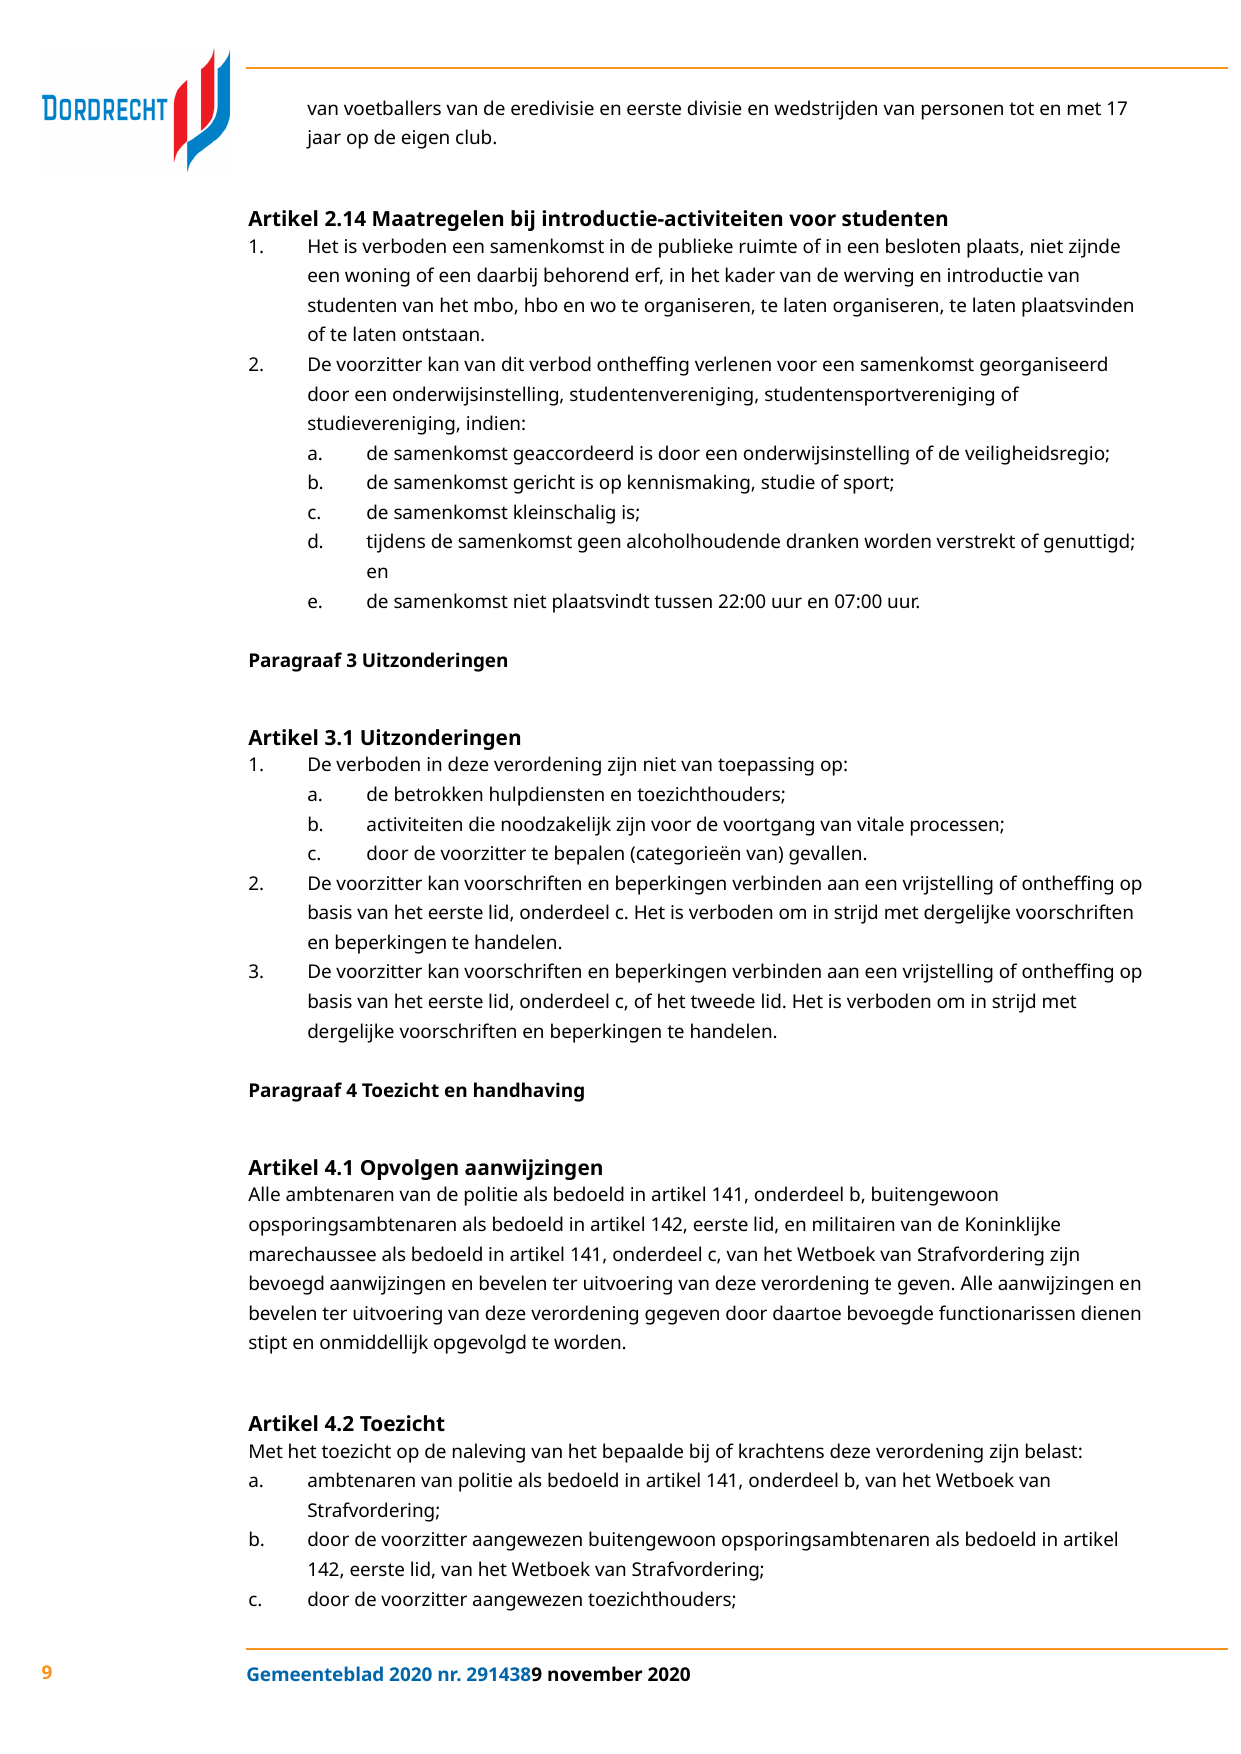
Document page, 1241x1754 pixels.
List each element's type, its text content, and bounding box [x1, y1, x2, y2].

list ambtenaren van politie als bedoeld in artikel 141, onderdeel b, van het Wetboek van Strafvordering; [248, 1467, 1152, 1523]
text Paragraaf 4 Toezicht en handhaving [248, 1077, 1152, 1103]
list de betrokken hulpdiensten en toezichthouders; [307, 781, 1152, 807]
text Met het toezicht op de naleving van het bepaalde bij of krachtens deze verordening zijn belast: [248, 1438, 1152, 1464]
list Het is verboden een samenkomst in de publieke ruimte of in een besloten plaats, niet zijnde een woning of een daarbij behorend erf, in het kader van de werving en introductie van studenten van het mbo, hbo en wo te organiseren, te laten organiseren, te laten plaatsvinden of te laten ontstaan. [248, 233, 1152, 347]
list de samenkomst gericht is op kennismaking, studie of sport; [307, 469, 1152, 495]
list De voorzitter kan voorschriften en beperkingen verbinden aan een vrijstelling of ontheffing op basis van het eerste lid, onderdeel c. Het is verboden om in strijd met dergelijke voorschriften en beperkingen te handelen. [248, 870, 1152, 955]
list door de voorzitter aangewezen toezichthouders; [248, 1586, 1152, 1612]
list de samenkomst niet plaatsvindt tussen 22:00 uur en 07:00 uur. [307, 588, 1152, 613]
list De voorzitter kan voorschriften en beperkingen verbinden aan een vrijstelling of ontheffing op basis van het eerste lid, onderdeel c, of het tweede lid. Het is verboden om in strijd met dergelijke voorschriften en beperkingen te handelen. [248, 959, 1152, 1043]
text Paragraaf 3 Uitzonderingen [248, 647, 1152, 673]
list door de voorzitter te bepalen (categorieën van) gevallen. [307, 840, 1152, 866]
text Artikel 4.2 Toezicht [248, 1409, 1152, 1438]
list de samenkomst geaccordeerd is door een onderwijsinstelling of de veiligheidsregio; [307, 440, 1152, 466]
text Artikel 2.14 Maatregelen bij introductie-activiteiten voor studenten [248, 204, 1152, 233]
list van voetballers van de eredivisie en eerste divisie en wedstrijden van personen tot en met 17 jaar op de eigen club. [248, 95, 1152, 150]
list tijdens de samenkomst geen alcoholhoudende dranken worden verstrekt of genuttigd; en [307, 529, 1152, 584]
text Alle ambtenaren van de politie als bedoeld in artikel 141, onderdeel b, buitengewoon opsporingsambtenaren als bedoeld in artikel 142, eerste lid, en militairen van de Koninklijke marechaussee als bedoeld in artikel 141, onderdeel c, van het Wetboek van Strafvordering zijn bevoegd aanwijzingen en bevelen ter uitvoering van deze verordening te geven. Alle aanwijzingen en bevelen ter uitvoering van deze verordening gegeven door daartoe bevoegde functionarissen dienen stipt en onmiddellijk opgevolgd te worden. [248, 1182, 1152, 1355]
list De verboden in deze verordening zijn niet van toepassing op: [248, 752, 1152, 777]
picture [41, 47, 231, 172]
list De voorzitter kan van dit verbod ontheffing verlenen voor een samenkomst georganiseerd door een onderwijsinstelling, studentenvereniging, studentensportvereniging of studievereniging, indien: [248, 351, 1152, 436]
list activiteiten die noodzakelijk zijn voor de voortgang van vitale processen; [307, 811, 1152, 836]
list door de voorzitter aangewezen buitengewoon opsporingsambtenaren als bedoeld in artikel 142, eerste lid, van het Wetboek van Strafvordering; [248, 1527, 1152, 1582]
text Artikel 4.1 Opvolgen aanwijzingen [248, 1153, 1152, 1182]
text Artikel 3.1 Uitzonderingen [248, 723, 1152, 752]
list de samenkomst kleinschalig is; [307, 499, 1152, 525]
